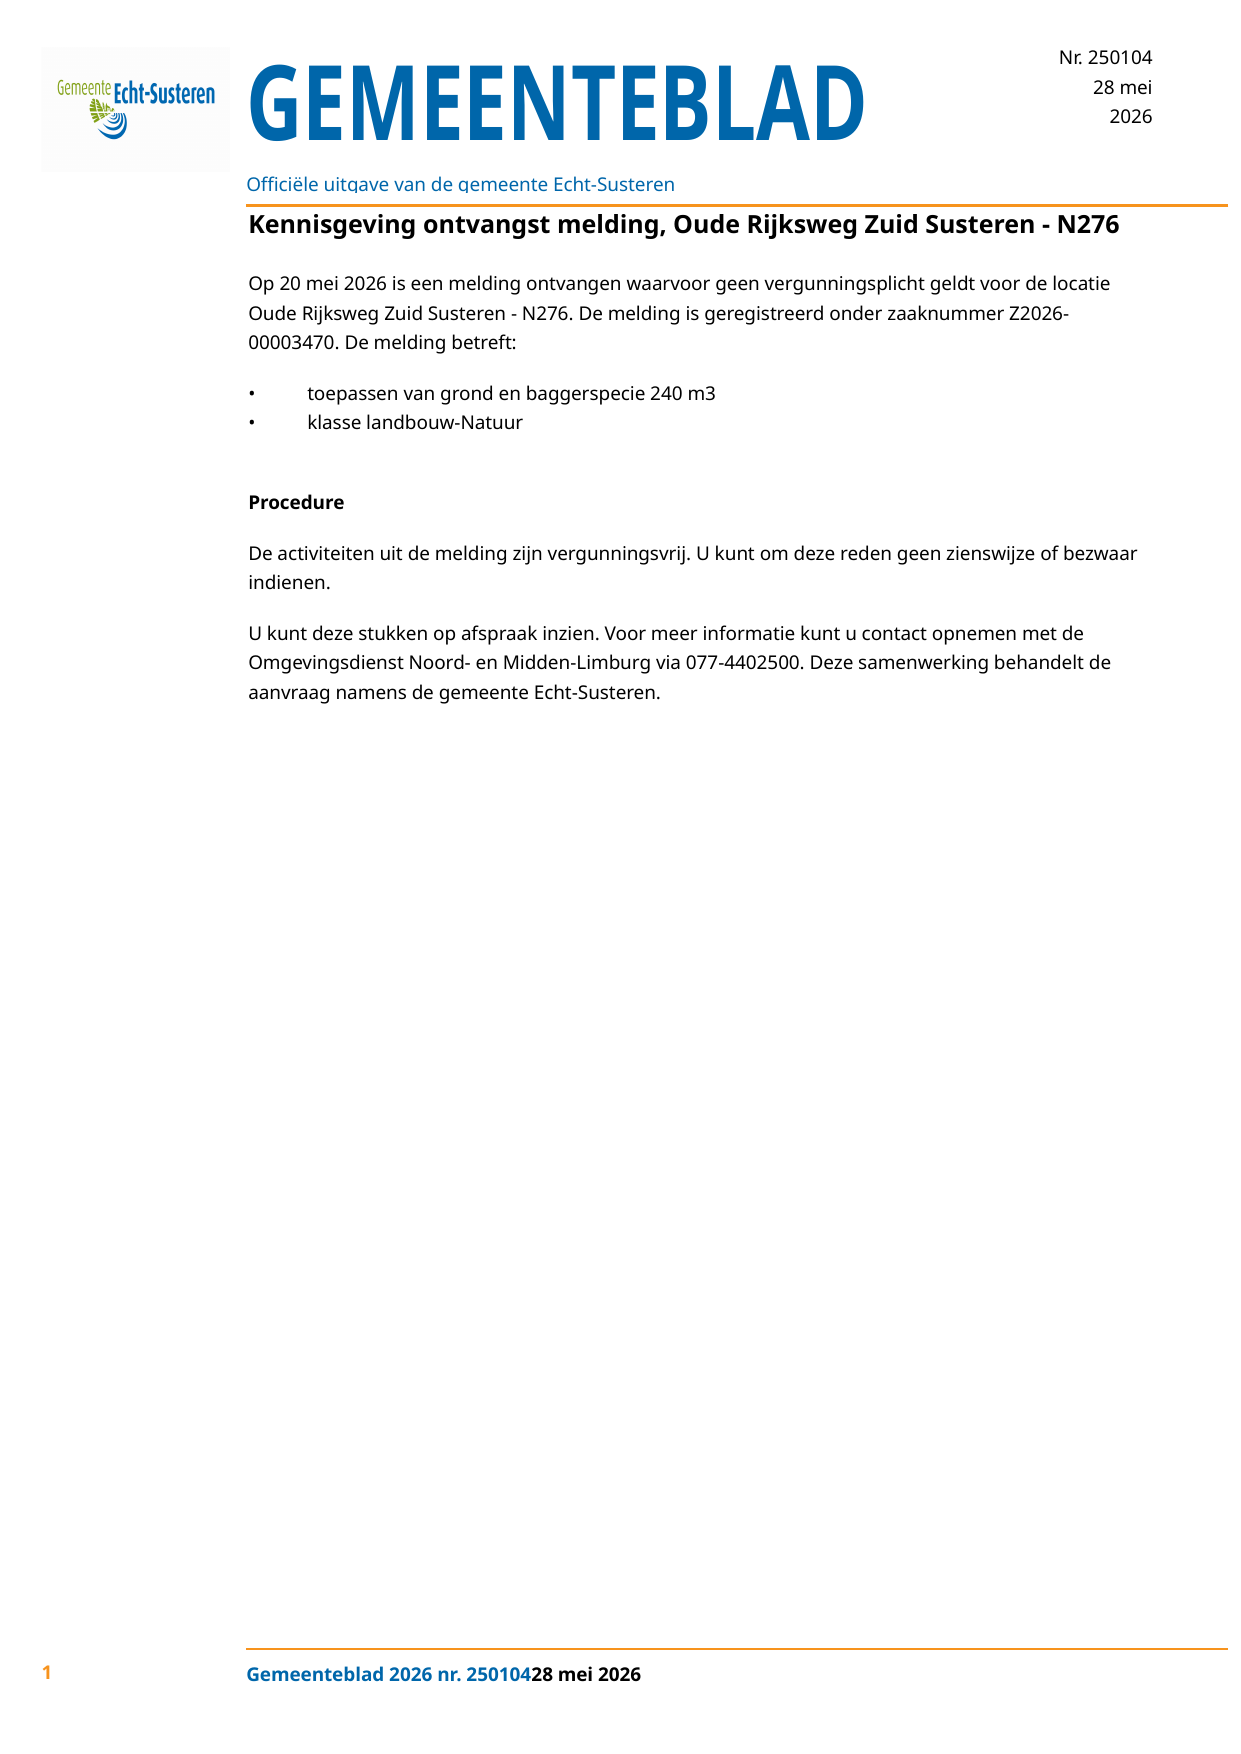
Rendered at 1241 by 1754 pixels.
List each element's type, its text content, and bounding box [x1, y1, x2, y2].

list klasse landbouw-Natuur [248, 409, 1152, 435]
text Op 20 mei 2026 is een melding ontvangen waarvoor geen vergunningsplicht geldt voor de locatie Oude Rijksweg Zuid Susteren - N276. De melding is geregistreerd onder zaaknummer Z2026-00003470. De melding betreft: [248, 270, 1152, 355]
picture [41, 47, 231, 172]
text U kunt deze stukken op afspraak inzien. Voor meer informatie kunt u contact opnemen met de Omgevingsdienst Noord- en Midden-Limburg via 077-4402500. Deze samenwerking behandelt de aanvraag namens de gemeente Echt-Susteren. [248, 620, 1152, 705]
text De activiteiten uit de melding zijn vergunningsvrij. U kunt om deze reden geen zienswijze of bezwaar indienen. [248, 540, 1152, 595]
list toepassen van grond en baggerspecie 240 m3 [248, 380, 1152, 406]
text Procedure [248, 489, 1152, 515]
text Kennisgeving ontvangst melding, Oude Rijksweg Zuid Susteren - N276 [248, 207, 1152, 241]
